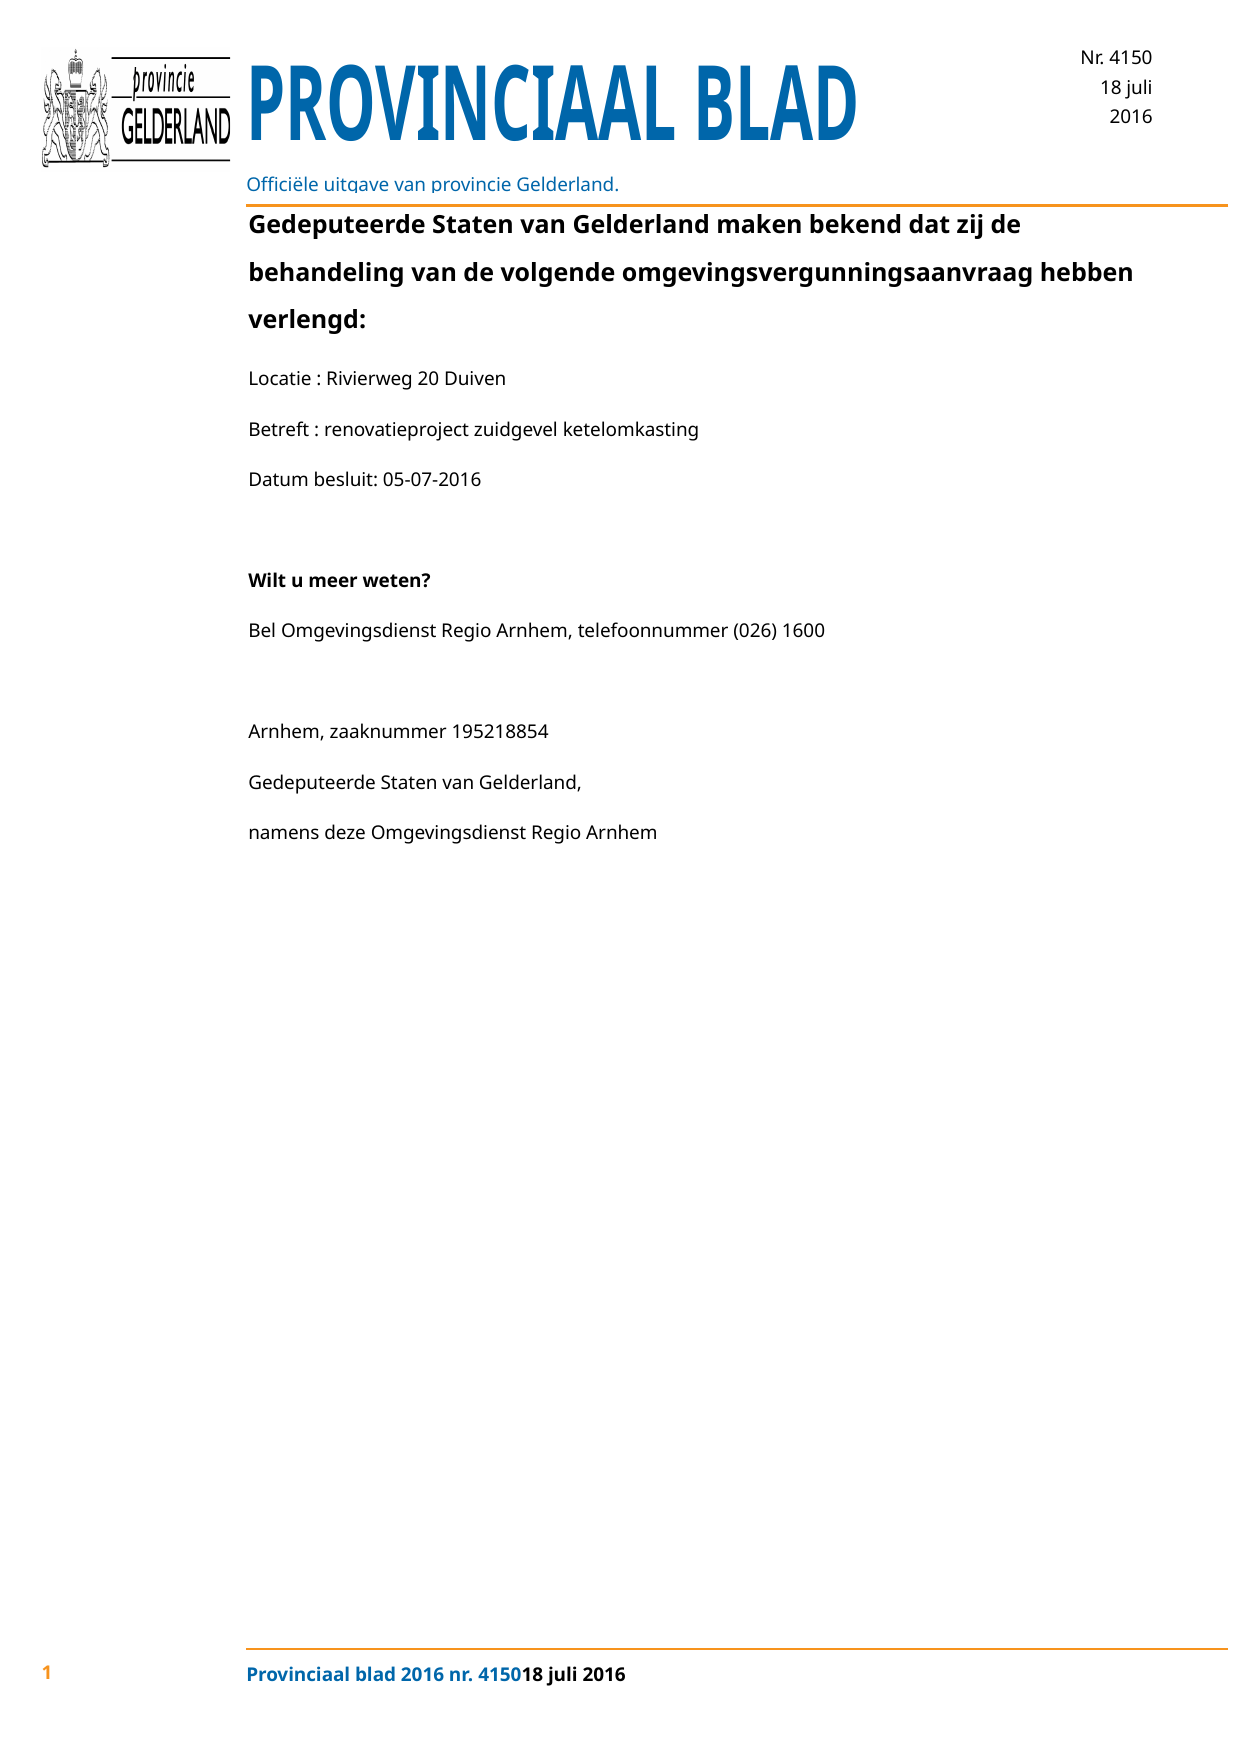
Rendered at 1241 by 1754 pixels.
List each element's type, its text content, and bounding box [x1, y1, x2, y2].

text Datum besluit: 05-07-2016 [248, 466, 1152, 492]
text Betreft : renovatieproject zuidgevel ketelomkasting [248, 416, 1152, 442]
text Locatie : Rivierweg 20 Duiven [248, 366, 1152, 391]
text Wilt u meer weten? [248, 567, 1152, 593]
text Gedeputeerde Staten van Gelderland, [248, 769, 1152, 794]
text Gedeputeerde Staten van Gelderland maken bekend dat zij de behandeling van de volgende omgevingsvergunningsaanvraag hebben verlengd: [248, 207, 1152, 336]
text namens deze Omgevingsdienst Regio Arnhem [248, 819, 1152, 845]
text Arnhem, zaaknummer 195218854 [248, 718, 1152, 744]
picture [41, 47, 231, 172]
text Bel Omgevingsdienst Regio Arnhem, telefoonnummer (026) 1600 [248, 618, 1152, 643]
